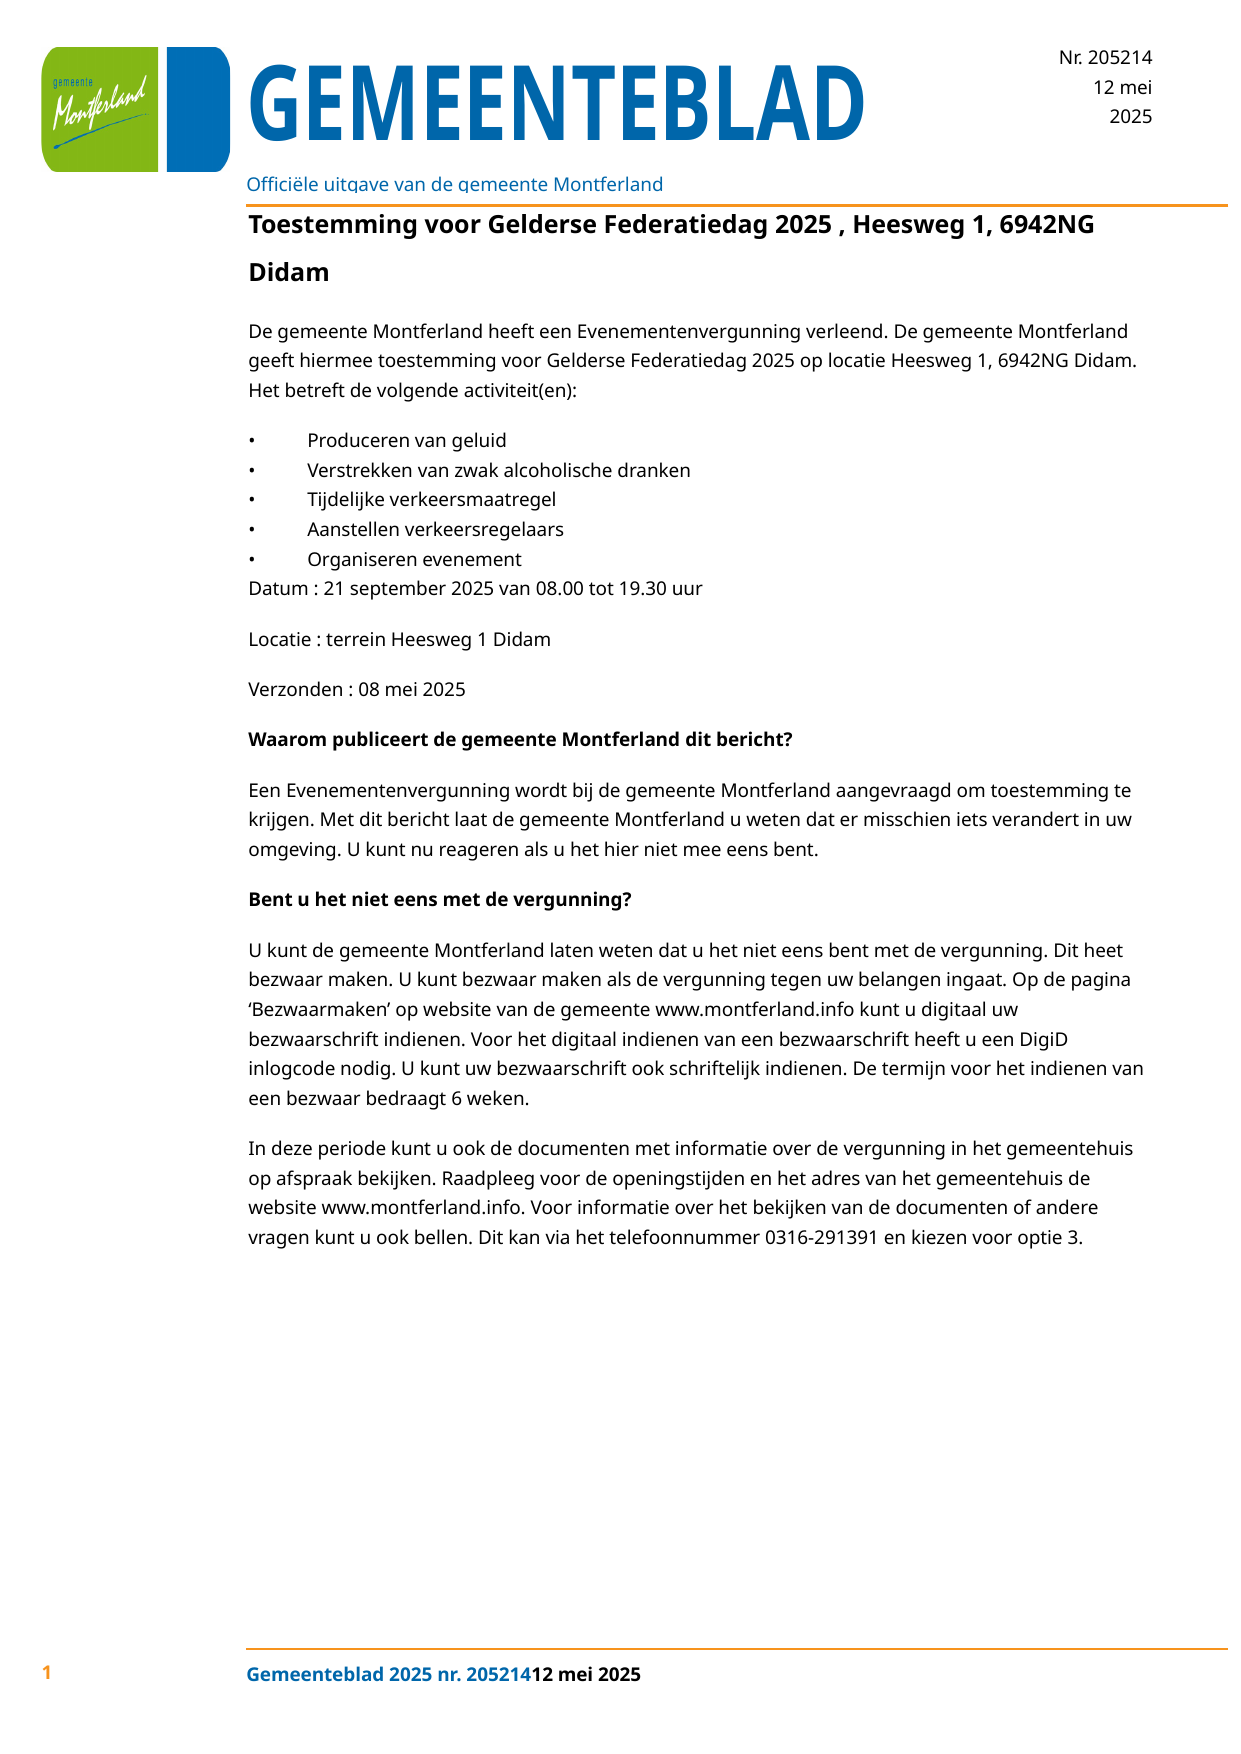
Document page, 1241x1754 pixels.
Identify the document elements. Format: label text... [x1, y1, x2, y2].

text Verzonden : 08 mei 2025 [248, 676, 1152, 702]
text Datum : 21 september 2025 van 08.00 tot 19.30 uur [248, 575, 1152, 601]
picture [41, 47, 231, 172]
text Locatie : terrein Heesweg 1 Didam [248, 626, 1152, 652]
list Verstrekken van zwak alcoholische dranken [248, 457, 1152, 483]
list Produceren van geluid [248, 427, 1152, 453]
list Organiseren evenement [248, 546, 1152, 572]
list Aanstellen verkeersregelaars [248, 516, 1152, 542]
text Bent u het niet eens met de vergunning? [248, 887, 1152, 912]
text In deze periode kunt u ook de documenten met informatie over de vergunning in het gemeentehuis op afspraak bekijken. Raadpleeg voor de openingstijden en het adres van het gemeentehuis de website www.montferland.info. Voor informatie over het bekijken van de documenten of andere vragen kunt u ook bellen. Dit kan via het telefoonnummer 0316-291391 en kiezen voor optie 3. [248, 1135, 1152, 1250]
list Tijdelijke verkeersmaatregel [248, 487, 1152, 512]
text Toestemming voor Gelderse Federatiedag 2025 , Heesweg 1, 6942NG Didam [248, 207, 1152, 288]
text De gemeente Montferland heeft een Evenementenvergunning verleend. De gemeente Montferland geeft hiermee toestemming voor Gelderse Federatiedag 2025 op locatie Heesweg 1, 6942NG Didam. Het betreft de volgende activiteit(en): [248, 318, 1152, 403]
text U kunt de gemeente Montferland laten weten dat u het niet eens bent met de vergunning. Dit heet bezwaar maken. U kunt bezwaar maken als de vergunning tegen uw belangen ingaat. Op de pagina ‘Bezwaarmaken’ op website van de gemeente www.montferland.info kunt u digitaal uw bezwaarschrift indienen. Voor het digitaal indienen van een bezwaarschrift heeft u een DigiD inlogcode nodig. U kunt uw bezwaarschrift ook schriftelijk indienen. De termijn voor het indienen van een bezwaar bedraagt 6 weken. [248, 937, 1152, 1111]
text Waarom publiceert de gemeente Montferland dit bericht? [248, 727, 1152, 752]
text Een Evenementenvergunning wordt bij de gemeente Montferland aangevraagd om toestemming te krijgen. Met dit bericht laat de gemeente Montferland u weten dat er misschien iets verandert in uw omgeving. U kunt nu reageren als u het hier niet mee eens bent. [248, 777, 1152, 862]
